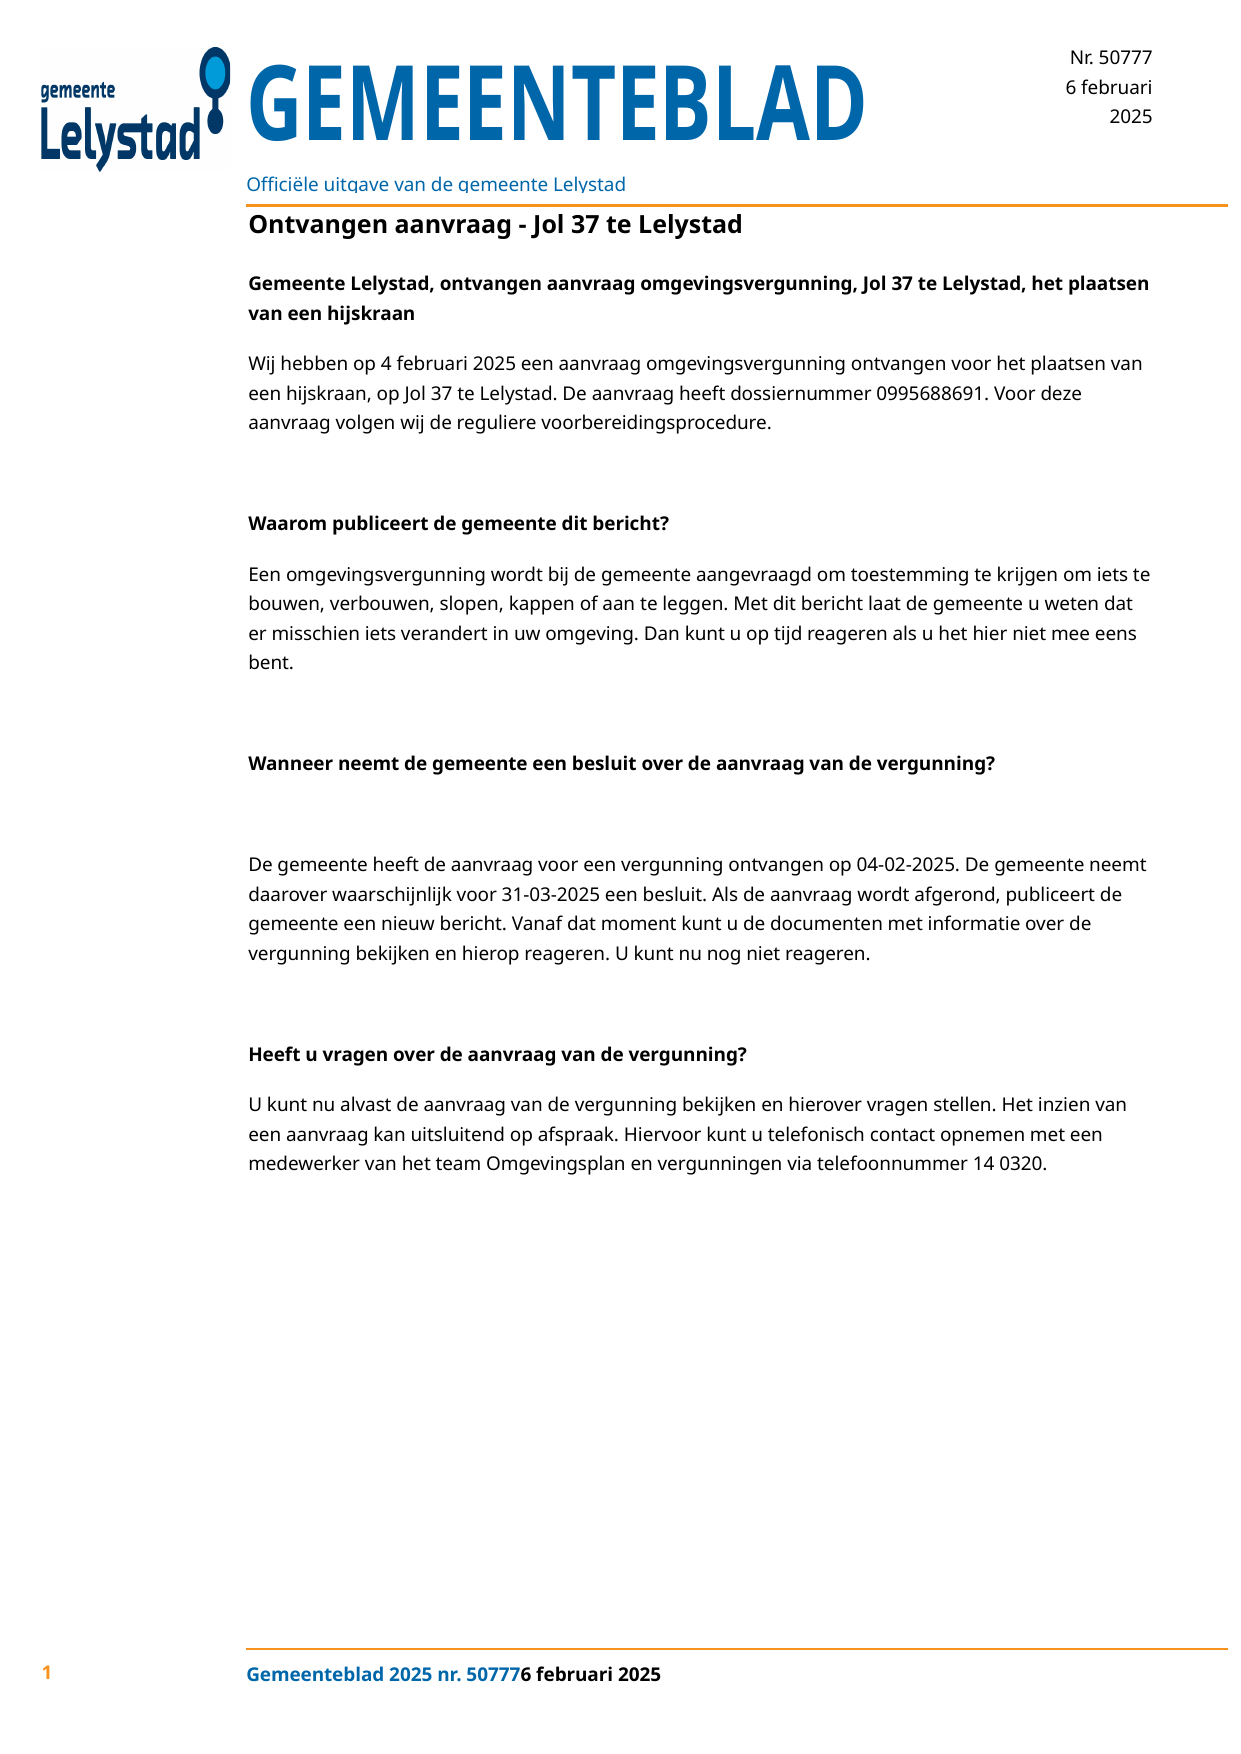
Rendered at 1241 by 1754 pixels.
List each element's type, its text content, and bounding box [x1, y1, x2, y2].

text Ontvangen aanvraag - Jol 37 te Lelystad [248, 207, 1152, 241]
text Waarom publiceert de gemeente dit bericht? [248, 510, 1152, 536]
picture [41, 47, 231, 172]
text Gemeente Lelystad, ontvangen aanvraag omgevingsvergunning, Jol 37 te Lelystad, het plaatsen van een hijskraan [248, 270, 1152, 326]
text Wanneer neemt de gemeente een besluit over de aanvraag van de vergunning? [248, 750, 1152, 776]
text Heeft u vragen over de aanvraag van de vergunning? [248, 1041, 1152, 1066]
text De gemeente heeft de aanvraag voor een vergunning ontvangen op 04-02-2025. De gemeente neemt daarover waarschijnlijk voor 31-03-2025 een besluit. Als de aanvraag wordt afgerond, publiceert de gemeente een nieuw bericht. Vanaf dat moment kunt u de documenten met informatie over de vergunning bekijken en hierop reageren. U kunt nu nog niet reageren. [248, 851, 1152, 966]
text U kunt nu alvast de aanvraag van de vergunning bekijken en hierover vragen stellen. Het inzien van een aanvraag kan uitsluitend op afspraak. Hiervoor kunt u telefonisch contact opnemen met een medewerker van het team Omgevingsplan en vergunningen via telefoonnummer 14 0320. [248, 1091, 1152, 1176]
text Een omgevingsvergunning wordt bij de gemeente aangevraagd om toestemming te krijgen om iets te bouwen, verbouwen, slopen, kappen of aan te leggen. Met dit bericht laat de gemeente u weten dat er misschien iets verandert in uw omgeving. Dan kunt u op tijd reageren als u het hier niet mee eens bent. [248, 561, 1152, 675]
text Wij hebben op 4 februari 2025 een aanvraag omgevingsvergunning ontvangen voor het plaatsen van een hijskraan, op Jol 37 te Lelystad. De aanvraag heeft dossiernummer 0995688691. Voor deze aanvraag volgen wij de reguliere voorbereidingsprocedure. [248, 350, 1152, 435]
